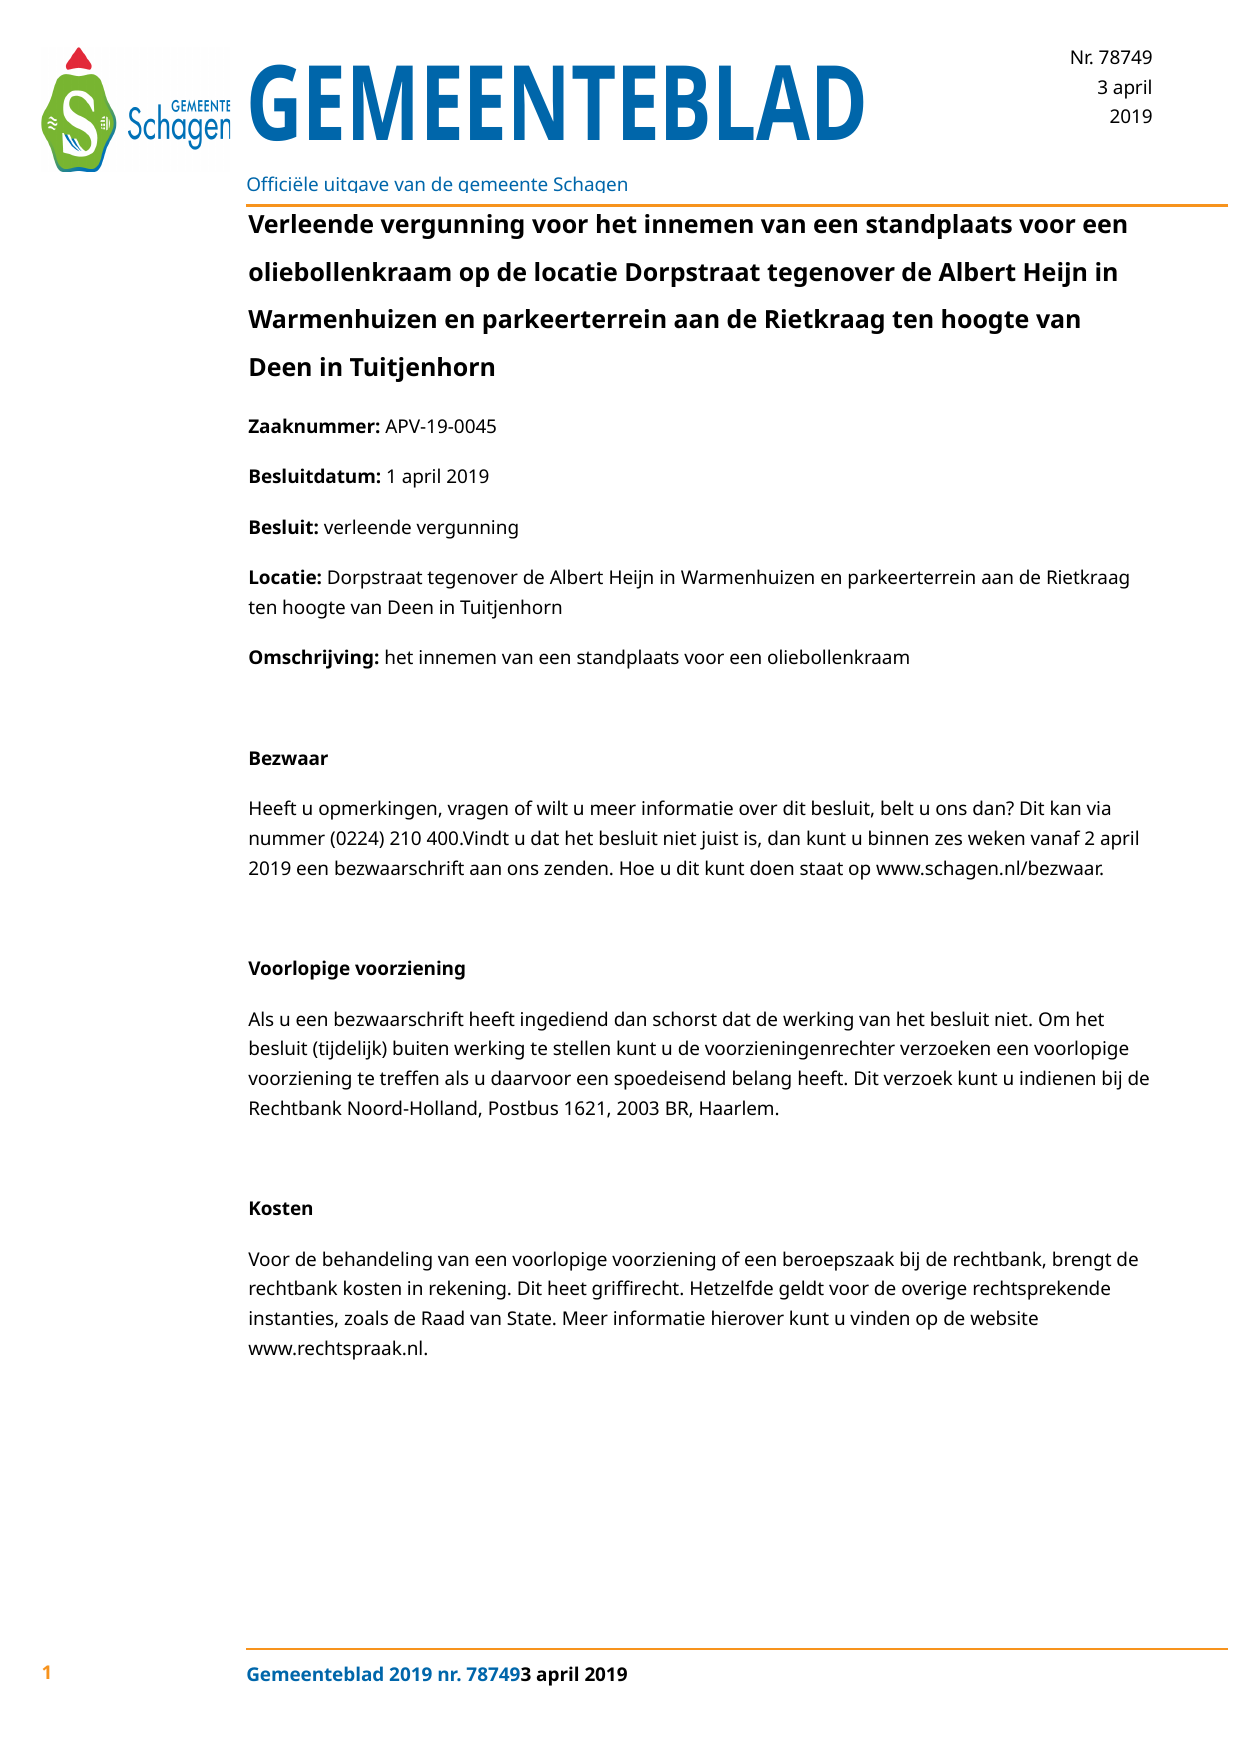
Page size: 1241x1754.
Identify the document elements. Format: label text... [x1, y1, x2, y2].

text Voor de behandeling van een voorlopige voorziening of een beroepszaak bij de rechtbank, brengt de rechtbank kosten in rekening. Dit heet griffirecht. Hetzelfde geldt voor de overige rechtsprekende instanties, zoals de Raad van State. Meer informatie hierover kunt u vinden op de website www.rechtspraak.nl. [248, 1246, 1152, 1361]
text Bezwaar [248, 745, 1152, 771]
picture [41, 47, 231, 172]
text Kosten [248, 1196, 1152, 1221]
text Verleende vergunning voor het innemen van een standplaats voor een oliebollenkraam op de locatie Dorpstraat tegenover de Albert Heijn in Warmenhuizen en parkeerterrein aan de Rietkraag ten hoogte van Deen in Tuitjenhorn [248, 207, 1152, 384]
text Locatie: Dorpstraat tegenover de Albert Heijn in Warmenhuizen en parkeerterrein aan de Rietkraag ten hoogte van Deen in Tuitjenhorn [248, 564, 1152, 620]
text Besluit: verleende vergunning [248, 514, 1152, 540]
text Voorlopige voorziening [248, 956, 1152, 981]
text Zaaknummer: APV-19-0045 [248, 413, 1152, 439]
text Heeft u opmerkingen, vragen of wilt u meer informatie over dit besluit, belt u ons dan? Dit kan via nummer (0224) 210 400.Vindt u dat het besluit niet juist is, dan kunt u binnen zes weken vanaf 2 april 2019 een bezwaarschrift aan ons zenden. Hoe u dit kunt doen staat op www.schagen.nl/bezwaar. [248, 796, 1152, 881]
text Omschrijving: het innemen van een standplaats voor een oliebollenkraam [248, 644, 1152, 670]
text Besluitdatum: 1 april 2019 [248, 463, 1152, 489]
text Als u een bezwaarschrift heeft ingediend dan schorst dat de werking van het besluit niet. Om het besluit (tijdelijk) buiten werking te stellen kunt u de voorzieningenrechter verzoeken een voorlopige voorziening te treffen als u daarvoor een spoedeisend belang heeft. Dit verzoek kunt u indienen bij de Rechtbank Noord-Holland, Postbus 1621, 2003 BR, Haarlem. [248, 1006, 1152, 1121]
